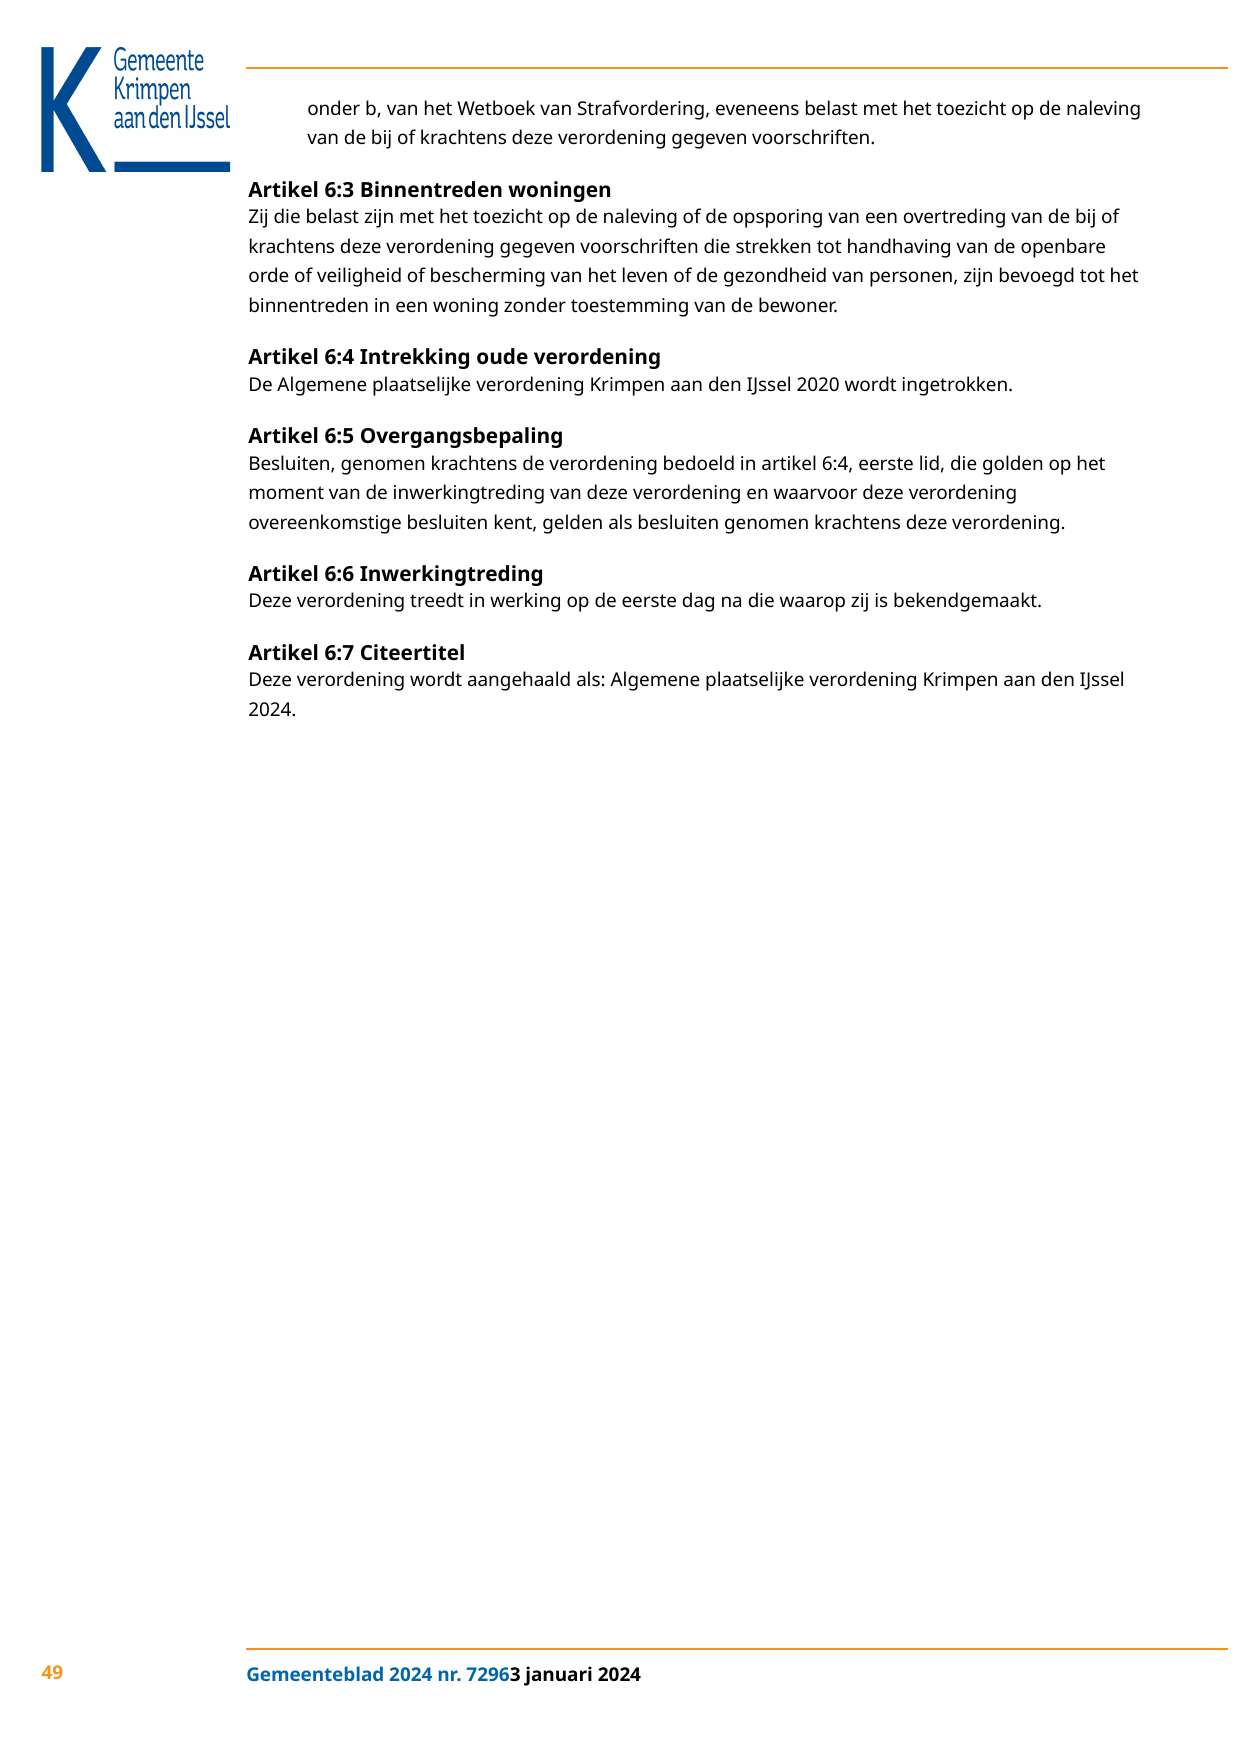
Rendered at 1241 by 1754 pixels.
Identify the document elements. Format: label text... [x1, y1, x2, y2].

text Artikel 6:3 Binnentreden woningen [248, 175, 1152, 203]
picture [41, 47, 231, 172]
text Artikel 6:7 Citeertitel [248, 638, 1152, 667]
text De Algemene plaatselijke verordening Krimpen aan den IJssel 2020 wordt ingetrokken. [248, 371, 1152, 397]
text Deze verordening treedt in werking op de eerste dag na die waarop zij is bekendgemaakt. [248, 588, 1152, 613]
text Artikel 6:6 Inwerkingtreding [248, 559, 1152, 588]
text Artikel 6:5 Overgangsbepaling [248, 421, 1152, 450]
list onder b, van het Wetboek van Strafvordering, eveneens belast met het toezicht op de naleving van de bij of krachtens deze verordening gegeven voorschriften. [248, 95, 1152, 150]
text Besluiten, genomen krachtens de verordening bedoeld in artikel 6:4, eerste lid, die golden op het moment van de inwerkingtreding van deze verordening en waarvoor deze verordening overeenkomstige besluiten kent, gelden als besluiten genomen krachtens deze verordening. [248, 450, 1152, 534]
text Zij die belast zijn met het toezicht op de naleving of de opsporing van een overtreding van de bij of krachtens deze verordening gegeven voorschriften die strekken tot handhaving van de openbare orde of veiligheid of bescherming van het leven of de gezondheid van personen, zijn bevoegd tot het binnentreden in een woning zonder toestemming van de bewoner. [248, 203, 1152, 318]
text Artikel 6:4 Intrekking oude verordening [248, 342, 1152, 371]
text Deze verordening wordt aangehaald als: Algemene plaatselijke verordening Krimpen aan den IJssel 2024. [248, 667, 1152, 722]
